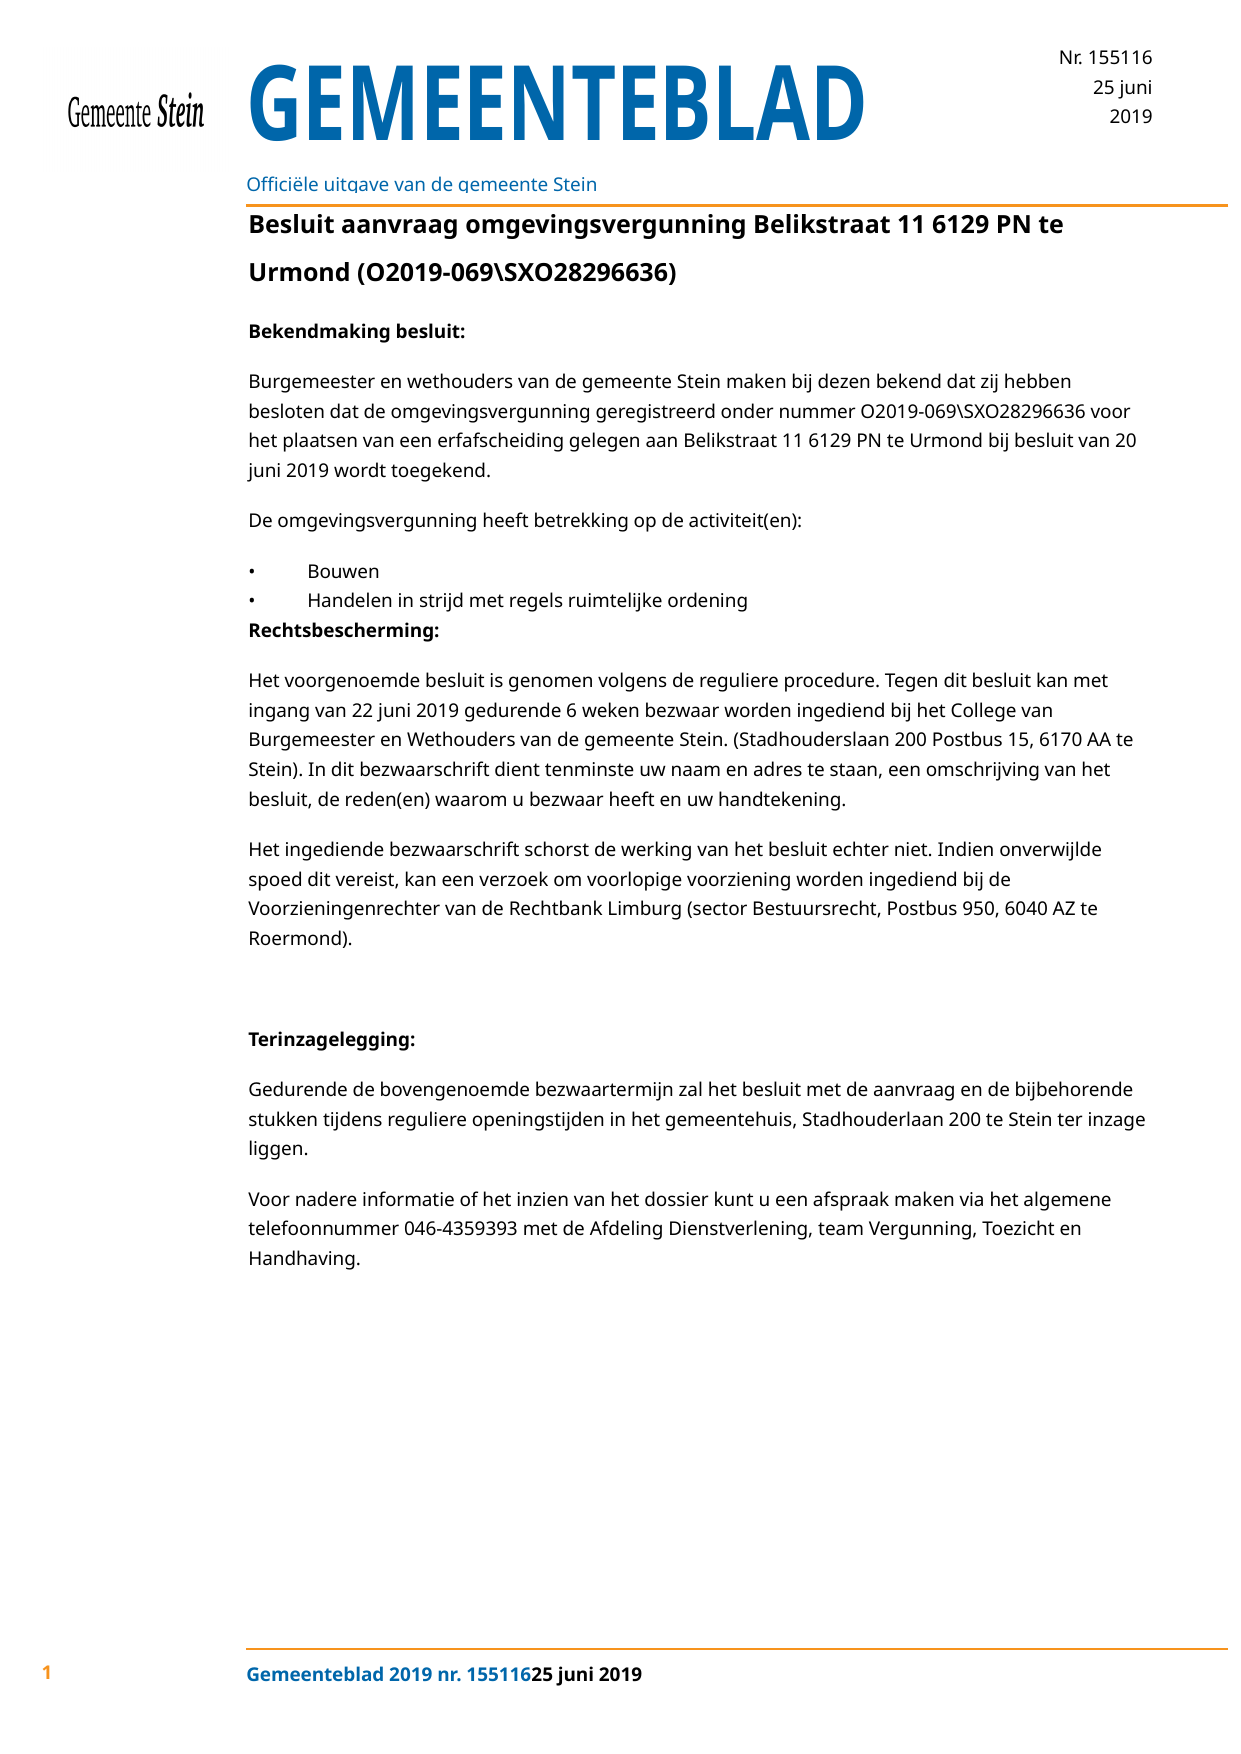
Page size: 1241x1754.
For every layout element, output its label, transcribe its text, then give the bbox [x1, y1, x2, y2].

text Besluit aanvraag omgevingsvergunning Belikstraat 11 6129 PN te Urmond (O2019-069\SXO28296636) [248, 207, 1152, 288]
picture [41, 47, 231, 172]
text Het voorgenoemde besluit is genomen volgens de reguliere procedure. Tegen dit besluit kan met ingang van 22 juni 2019 gedurende 6 weken bezwaar worden ingediend bij het College van Burgemeester en Wethouders van de gemeente Stein. (Stadhouderslaan 200 Postbus 15, 6170 AA te Stein). In dit bezwaarschrift dient tenminste uw naam en adres te staan, een omschrijving van het besluit, de reden(en) waarom u bezwaar heeft en uw handtekening. [248, 667, 1152, 812]
text Rechtsbescherming: [248, 617, 1152, 643]
text Gedurende de bovengenoemde bezwaartermijn zal het besluit met de aanvraag en de bijbehorende stukken tijdens reguliere openingstijden in het gemeentehuis, Stadhouderlaan 200 te Stein ter inzage liggen. [248, 1076, 1152, 1161]
text Terinzagelegging: [248, 1026, 1152, 1052]
list Handelen in strijd met regels ruimtelijke ordening [248, 587, 1152, 613]
list Bouwen [248, 558, 1152, 584]
text Het ingediende bezwaarschrift schorst de werking van het besluit echter niet. Indien onverwijlde spoed dit vereist, kan een verzoek om voorlopige voorziening worden ingediend bij de Voorzieningenrechter van de Rechtbank Limburg (sector Bestuursrecht, Postbus 950, 6040 AZ te Roermond). [248, 836, 1152, 951]
text Bekendmaking besluit: [248, 318, 1152, 344]
text De omgevingsvergunning heeft betrekking op de activiteit(en): [248, 507, 1152, 533]
text Burgemeester en wethouders van de gemeente Stein maken bij dezen bekend dat zij hebben besloten dat de omgevingsvergunning geregistreerd onder nummer O2019-069\SXO28296636 voor het plaatsen van een erfafscheiding gelegen aan Belikstraat 11 6129 PN te Urmond bij besluit van 20 juni 2019 wordt toegekend. [248, 368, 1152, 483]
text Voor nadere informatie of het inzien van het dossier kunt u een afspraak maken via het algemene telefoonnummer 046-4359393 met de Afdeling Dienstverlening, team Vergunning, Toezicht en Handhaving. [248, 1186, 1152, 1271]
